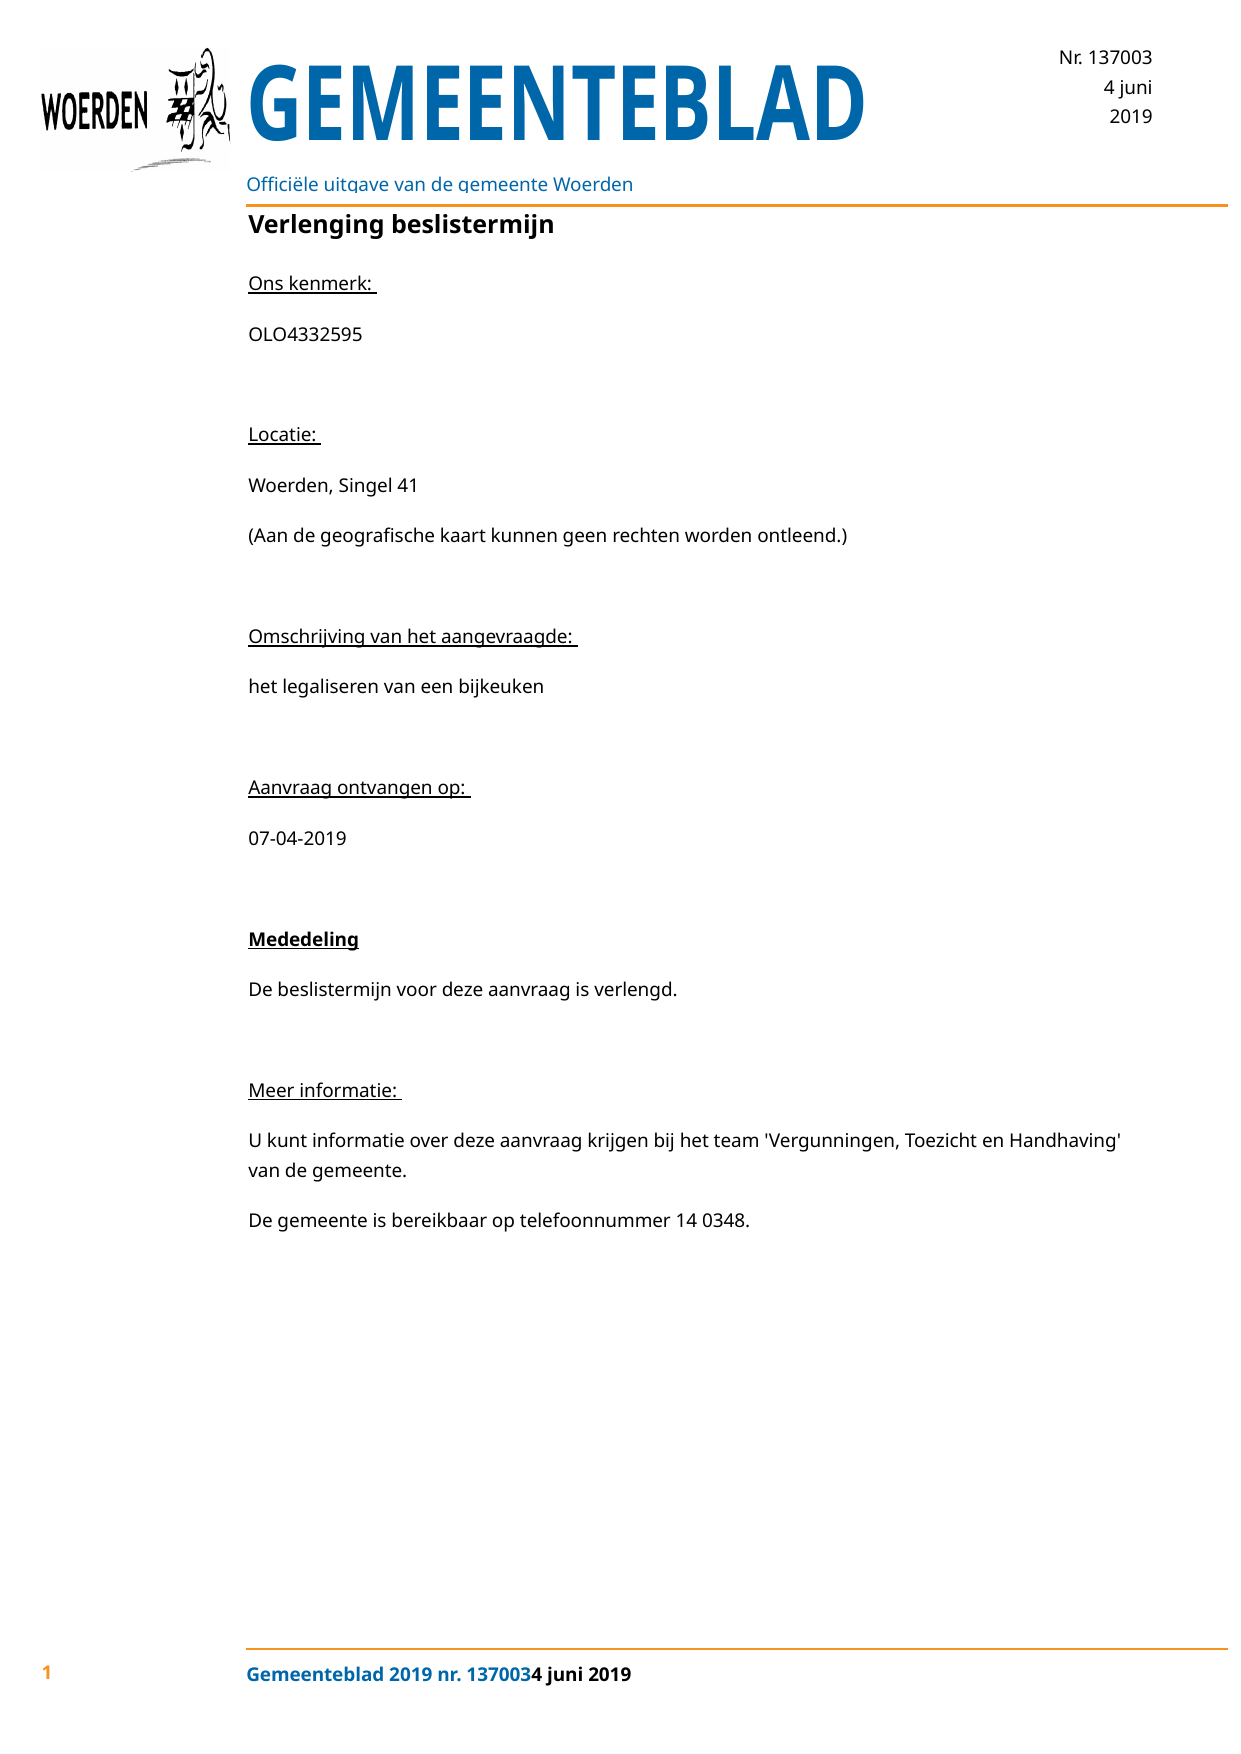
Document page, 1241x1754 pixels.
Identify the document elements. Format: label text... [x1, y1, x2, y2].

text Omschrijving van het aangevraagde: [248, 623, 1152, 649]
text Aanvraag ontvangen op: [248, 774, 1152, 800]
text het legaliseren van een bijkeuken [248, 674, 1152, 699]
text De beslistermijn voor deze aanvraag is verlengd. [248, 976, 1152, 1002]
text Verlenging beslistermijn [248, 207, 1152, 241]
text U kunt informatie over deze aanvraag krijgen bij het team 'Vergunningen, Toezicht en Handhaving' van de gemeente. [248, 1127, 1152, 1183]
text (Aan de geografische kaart kunnen geen rechten worden ontleend.) [248, 522, 1152, 548]
text 07-04-2019 [248, 825, 1152, 851]
text Ons kenmerk: [248, 270, 1152, 296]
text Locatie: [248, 422, 1152, 447]
text Meer informatie: [248, 1077, 1152, 1103]
text Woerden, Singel 41 [248, 472, 1152, 498]
text OLO4332595 [248, 321, 1152, 346]
text De gemeente is bereikbaar op telefoonnummer 14 0348. [248, 1207, 1152, 1233]
picture [41, 47, 231, 172]
text Mededeling [248, 926, 1152, 951]
